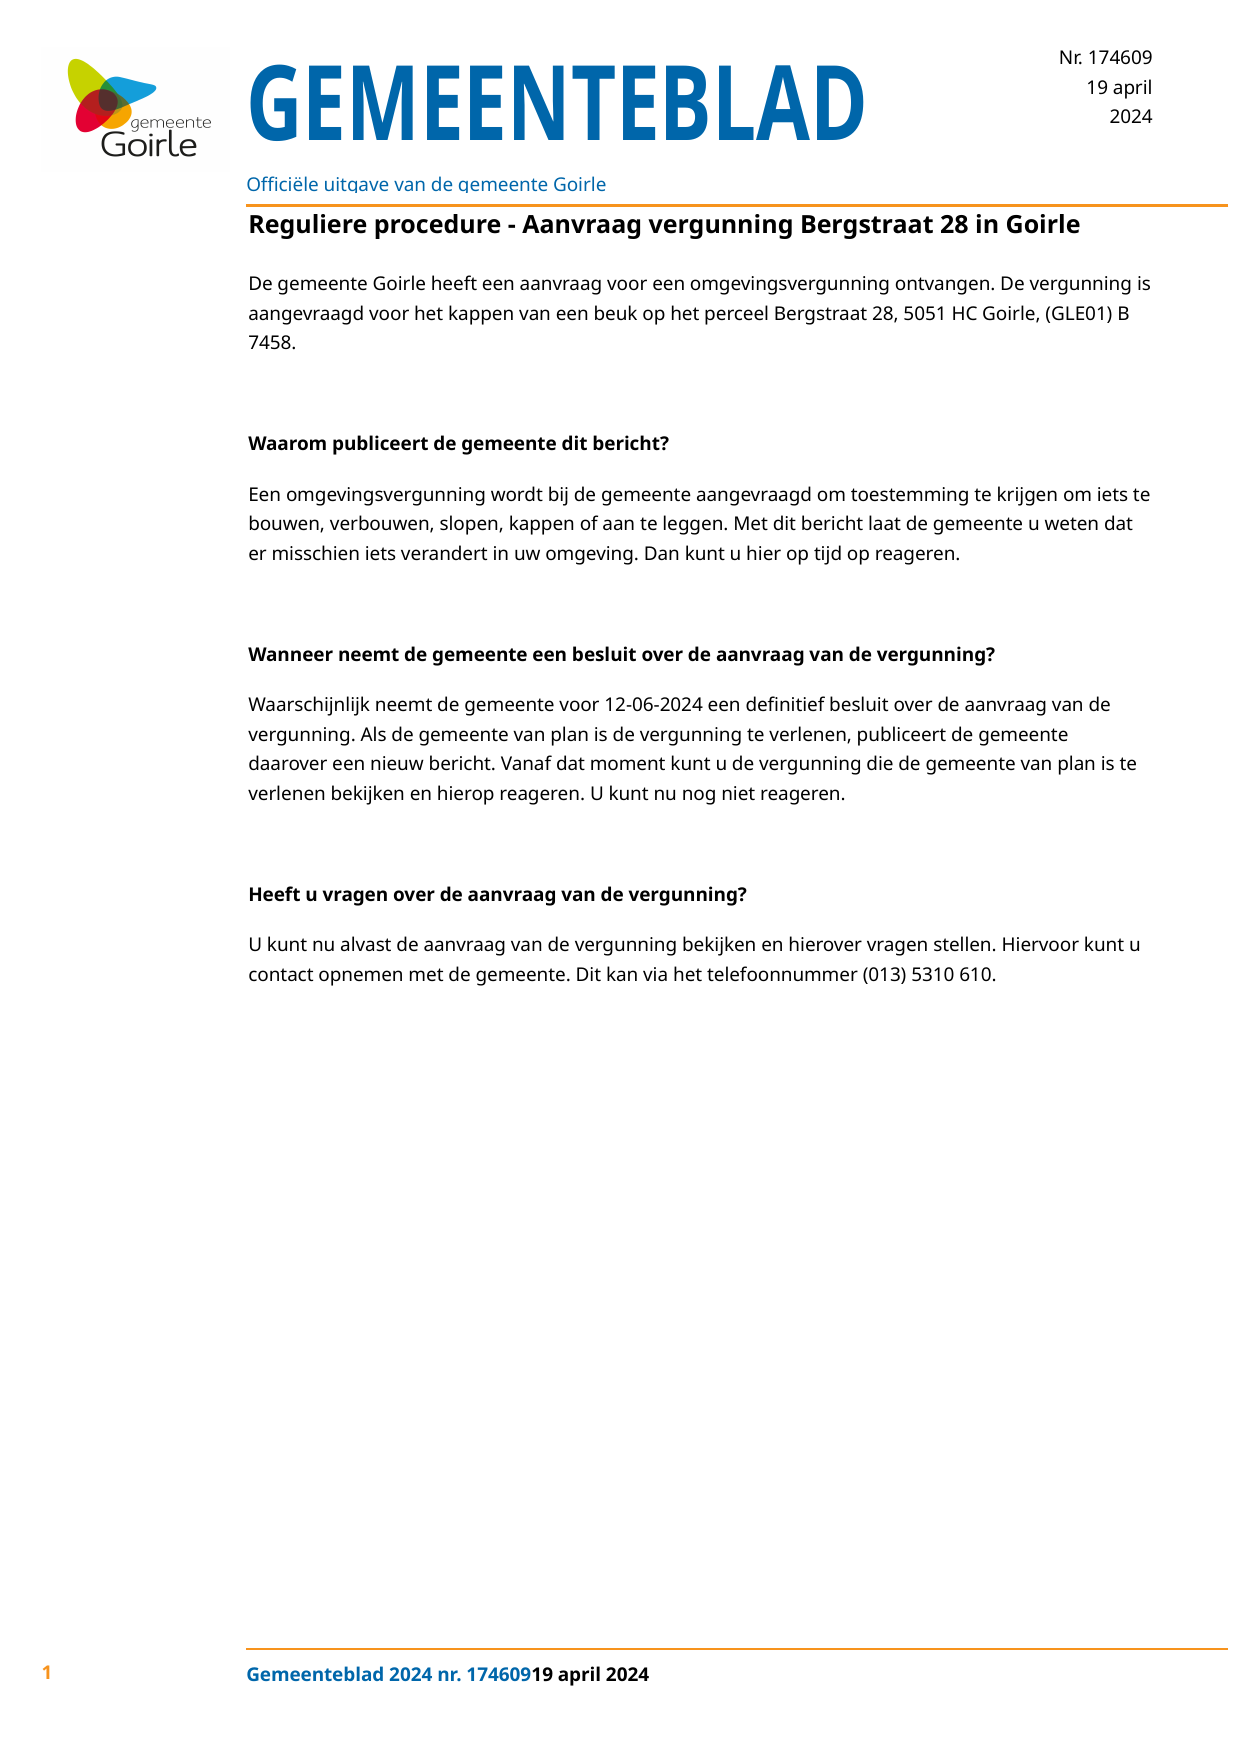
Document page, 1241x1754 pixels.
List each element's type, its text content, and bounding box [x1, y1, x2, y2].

text Waarschijnlijk neemt de gemeente voor 12-06-2024 een definitief besluit over de aanvraag van de vergunning. Als de gemeente van plan is de vergunning te verlenen, publiceert de gemeente daarover een nieuw bericht. Vanaf dat moment kunt u de vergunning die de gemeente van plan is te verlenen bekijken en hierop reageren. U kunt nu nog niet reageren. [248, 691, 1152, 806]
text Wanneer neemt de gemeente een besluit over de aanvraag van de vergunning? [248, 641, 1152, 666]
text Een omgevingsvergunning wordt bij de gemeente aangevraagd om toestemming te krijgen om iets te bouwen, verbouwen, slopen, kappen of aan te leggen. Met dit bericht laat de gemeente u weten dat er misschien iets verandert in uw omgeving. Dan kunt u hier op tijd op reageren. [248, 481, 1152, 566]
picture [41, 47, 231, 172]
text U kunt nu alvast de aanvraag van de vergunning bekijken en hierover vragen stellen. Hiervoor kunt u contact opnemen met de gemeente. Dit kan via het telefoonnummer (013) 5310 610. [248, 931, 1152, 986]
text Heeft u vragen over de aanvraag van de vergunning? [248, 881, 1152, 906]
text Reguliere procedure - Aanvraag vergunning Bergstraat 28 in Goirle [248, 207, 1152, 241]
text De gemeente Goirle heeft een aanvraag voor een omgevingsvergunning ontvangen. De vergunning is aangevraagd voor het kappen van een beuk op het perceel Bergstraat 28, 5051 HC Goirle, (GLE01) B 7458. [248, 270, 1152, 355]
text Waarom publiceert de gemeente dit bericht? [248, 430, 1152, 456]
